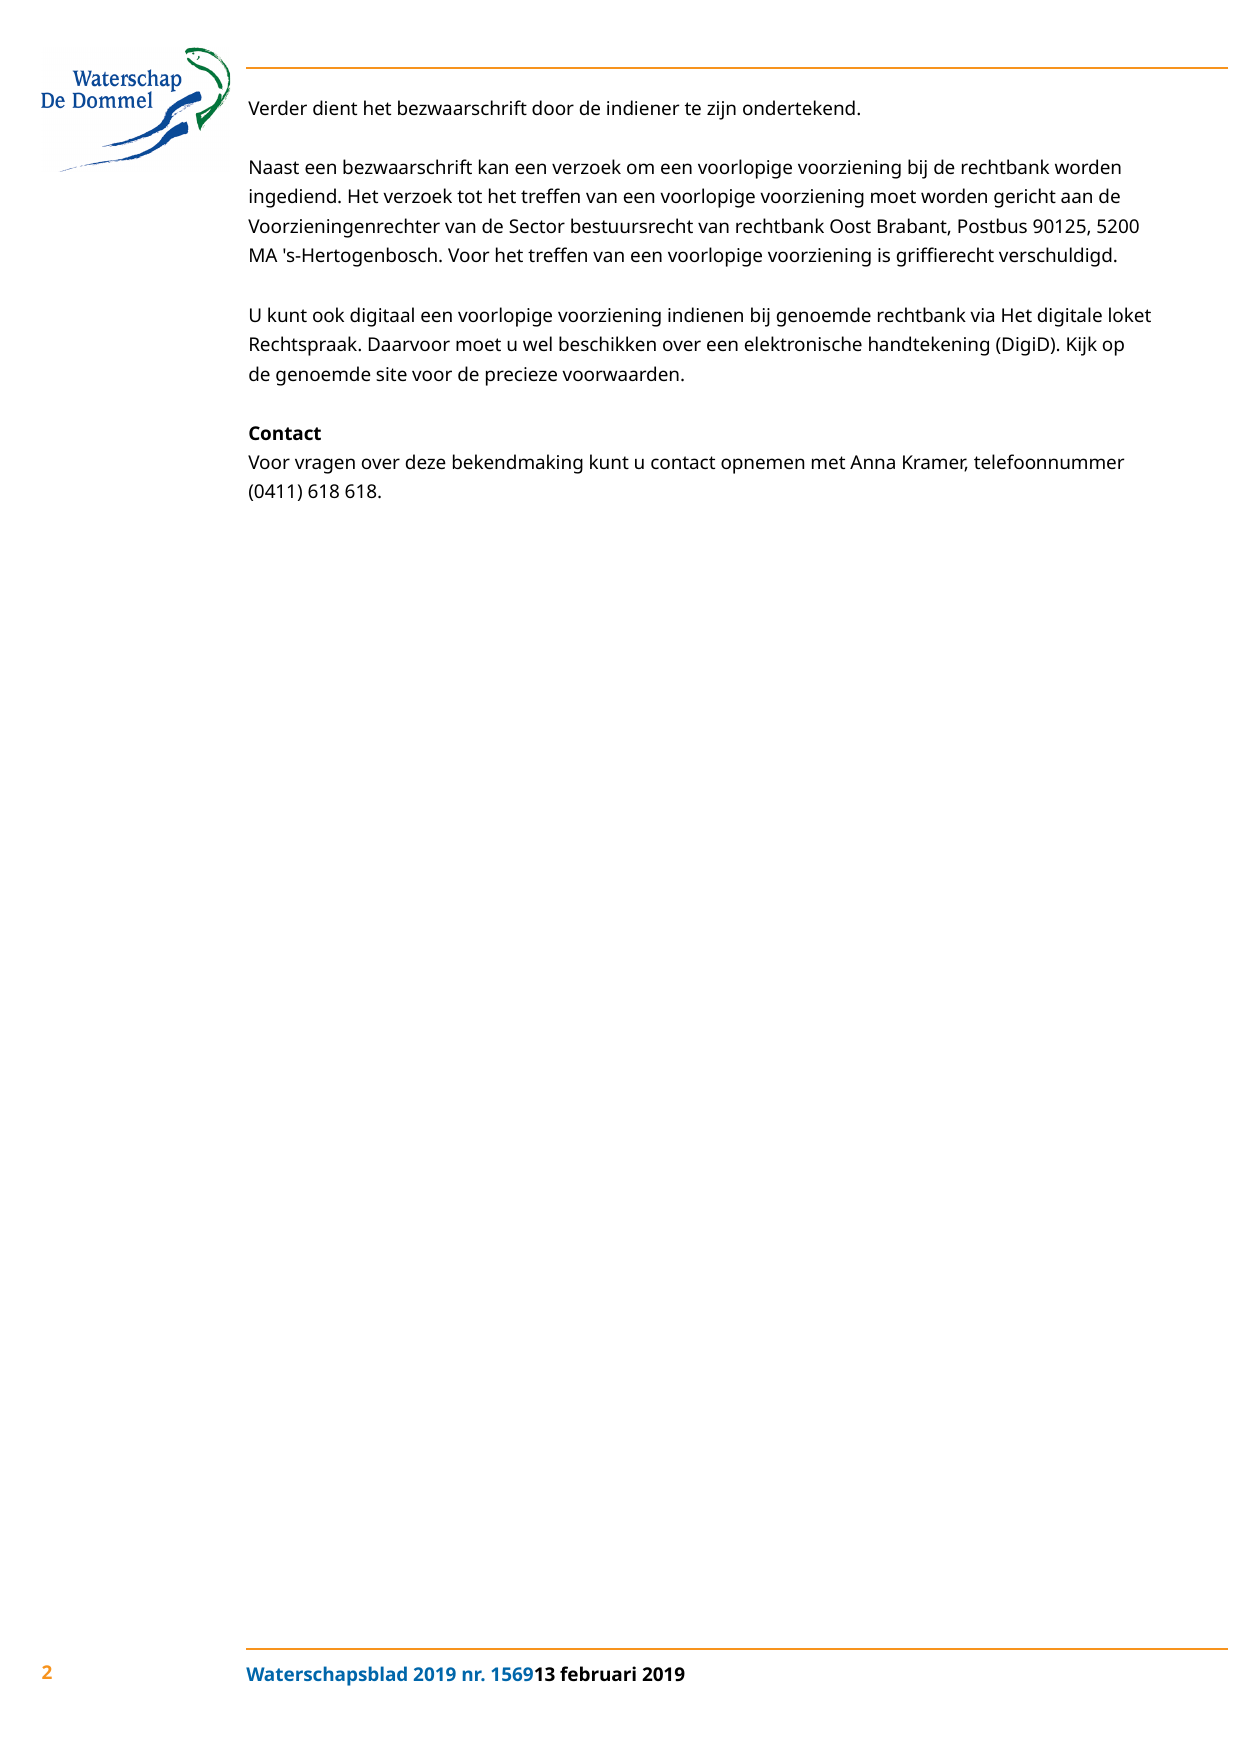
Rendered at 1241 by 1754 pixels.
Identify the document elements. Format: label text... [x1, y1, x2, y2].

text Voor vragen over deze bekendmaking kunt u contact opnemen met Anna Kramer, telefoonnummer (0411) 618 618. [248, 449, 1152, 504]
picture [41, 47, 231, 172]
table_header Verder dient het bezwaarschrift door de indiener te zijn ondertekend. Naast een bezwaarschrift kan een verzoek om een voorlopige voorziening bij de rechtbank worden ingediend. Het verzoek tot het treffen van een voorlopige voorziening moet worden gericht aan de Voorzieningenrechter van de Sector bestuursrecht van rechtbank Oost Brabant, Postbus 90125, 5200 MA 's‑Hertogenbosch. Voor het treffen van een voorlopige voorziening is griffierecht verschuldigd. U kunt ook digitaal een voorlopige voorziening indienen bij genoemde rechtbank via Het digitale loket Rechtspraak. Daarvoor moet u wel beschikken over een elektronische handtekening (DigiD). Kijk op de genoemde site voor de precieze voorwaarden. Contact [248, 95, 1152, 446]
